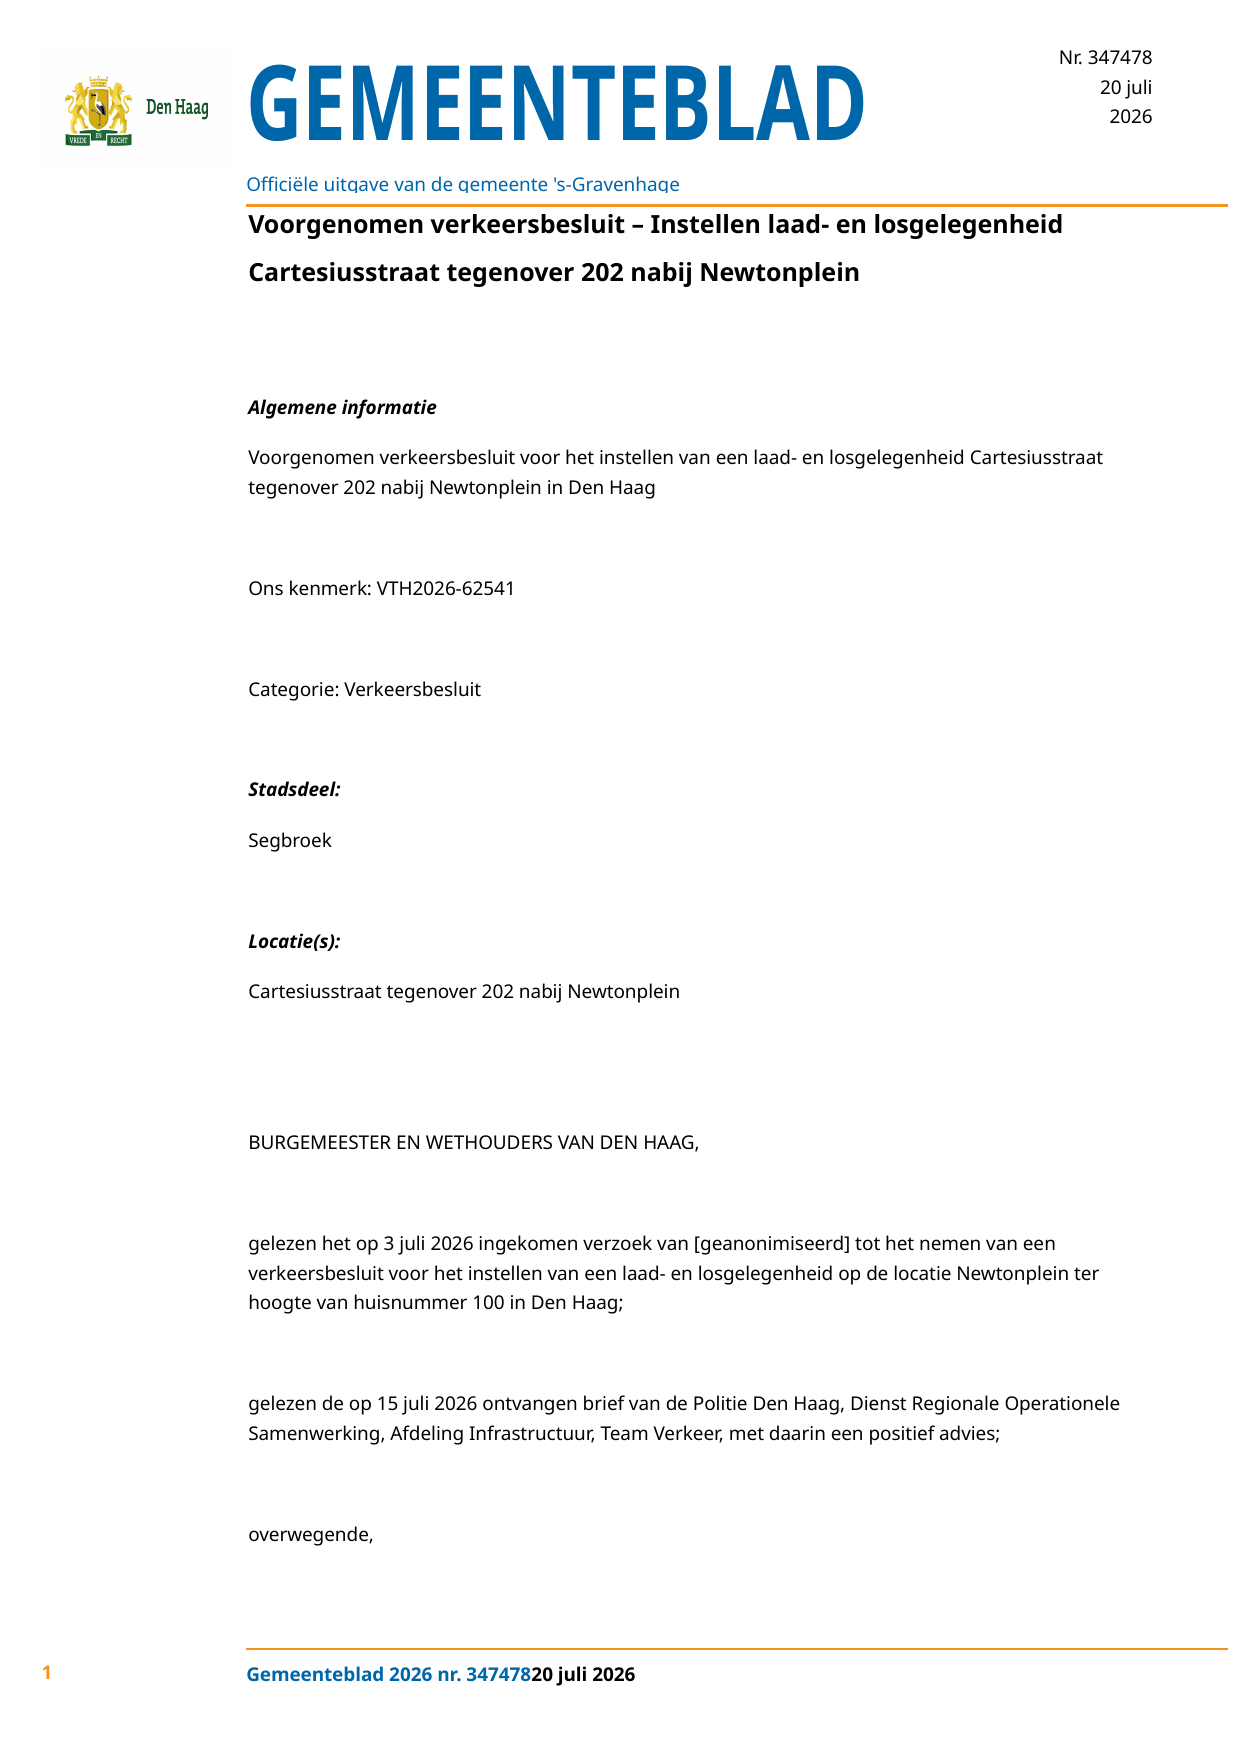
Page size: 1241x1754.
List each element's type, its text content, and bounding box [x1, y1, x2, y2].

text gelezen het op 3 juli 2026 ingekomen verzoek van [geanonimiseerd] tot het nemen van een verkeersbesluit voor het instellen van een laad- en losgelegenheid op de locatie Newtonplein ter hoogte van huisnummer 100 in Den Haag; [248, 1230, 1152, 1315]
text Ons kenmerk: VTH2026-62541 [248, 575, 1152, 601]
text Cartesiusstraat tegenover 202 nabij Newtonplein [248, 978, 1152, 1004]
text Algemene informatie [248, 394, 1152, 420]
text overwegende, [248, 1521, 1152, 1546]
text Stadsdeel: [248, 777, 1152, 802]
text Voorgenomen verkeersbesluit – Instellen laad- en losgelegenheid Cartesiusstraat tegenover 202 nabij Newtonplein [248, 207, 1152, 288]
text gelezen de op 15 juli 2026 ontvangen brief van de Politie Den Haag, Dienst Regionale Operationele Samenwerking, Afdeling Infrastructuur, Team Verkeer, met daarin een positief advies; [248, 1390, 1152, 1446]
text BURGEMEESTER EN WETHOUDERS VAN DEN HAAG, [248, 1129, 1152, 1155]
text Categorie: Verkeersbesluit [248, 676, 1152, 701]
picture [41, 47, 231, 172]
text Locatie(s): [248, 928, 1152, 953]
text Segbroek [248, 827, 1152, 853]
text Voorgenomen verkeersbesluit voor het instellen van een laad- en losgelegenheid Cartesiusstraat tegenover 202 nabij Newtonplein in Den Haag [248, 444, 1152, 500]
